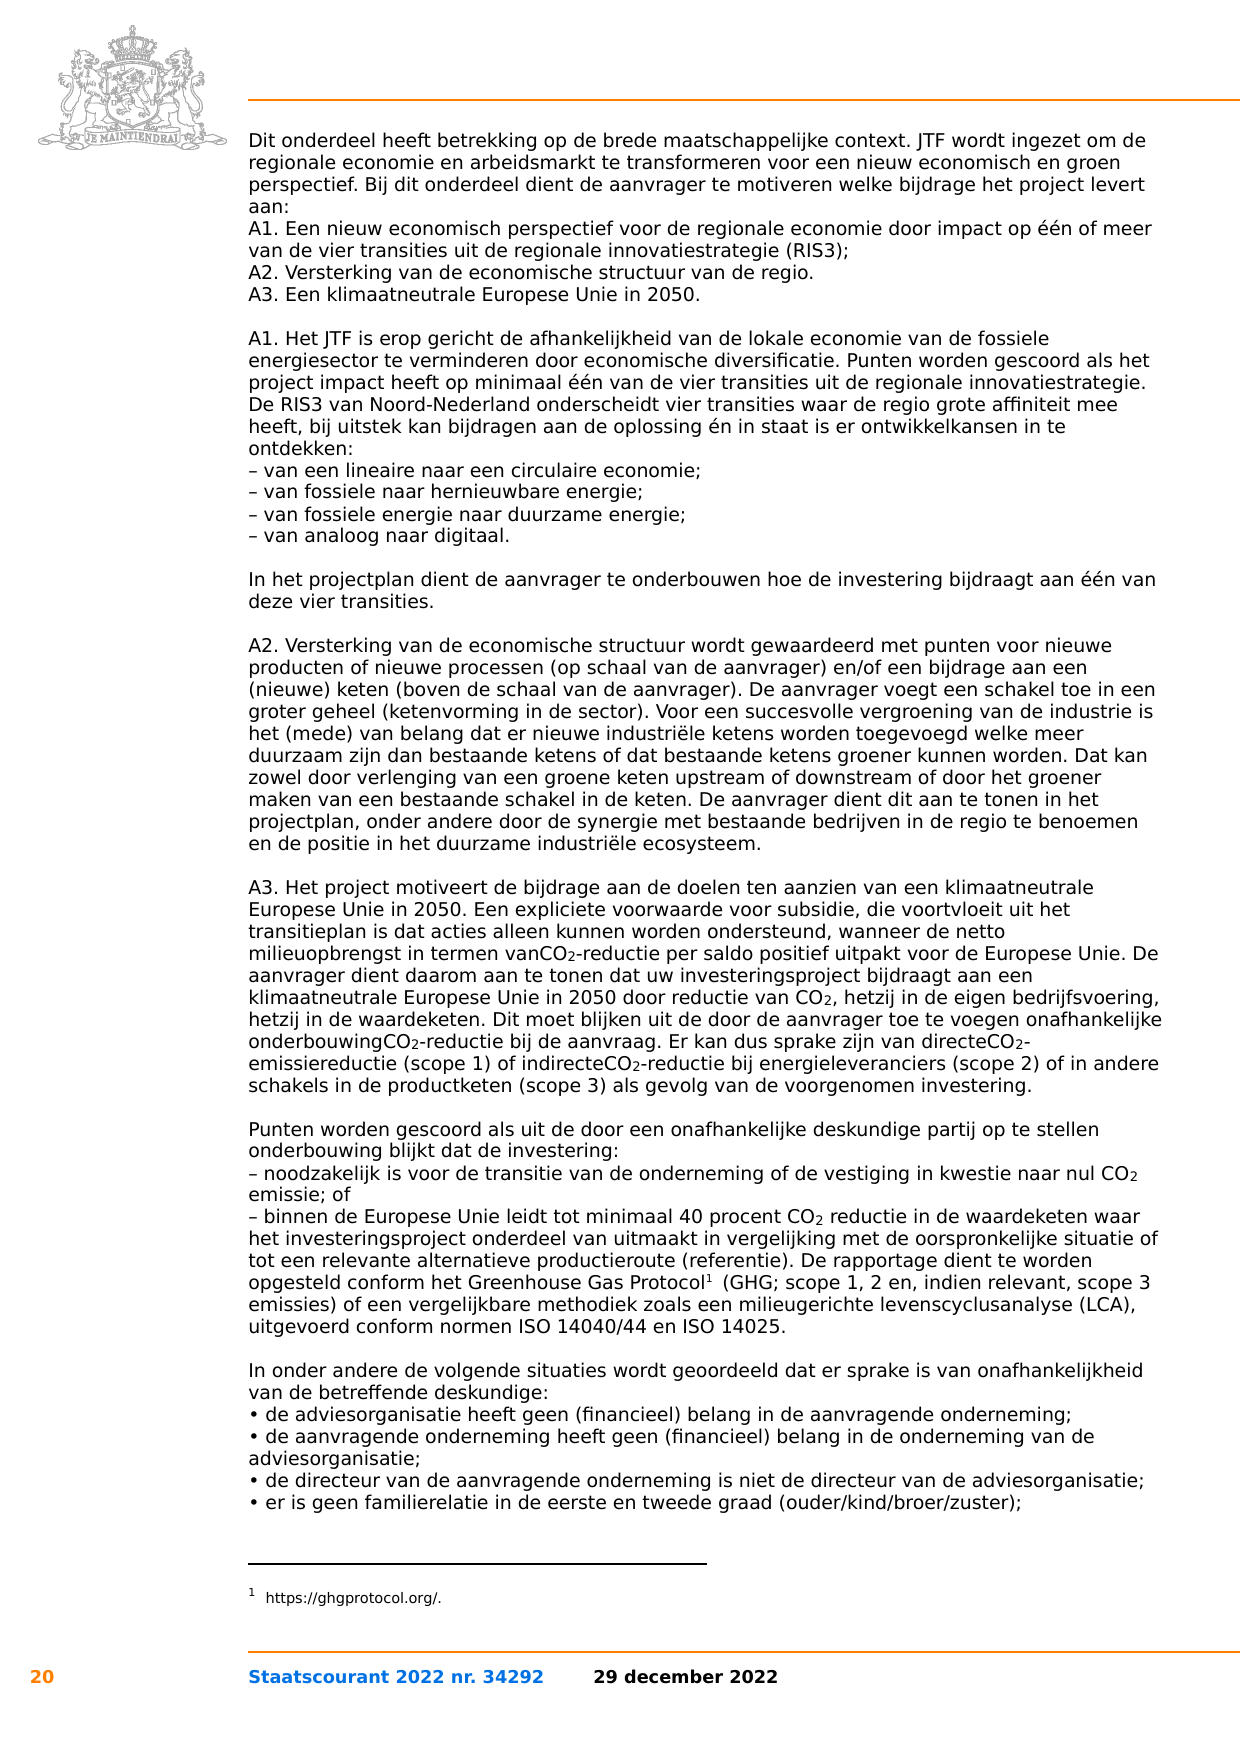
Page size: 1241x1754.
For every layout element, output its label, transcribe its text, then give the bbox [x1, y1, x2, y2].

text – van analoog naar digitaal. [248, 525, 1163, 547]
text • er is geen familierelatie in de eerste en tweede graad (ouder/kind/broer/zuster); [248, 1492, 1163, 1514]
text • de directeur van de aanvragende onderneming is niet de directeur van de adviesorganisatie; [248, 1470, 1163, 1492]
text A3. Een klimaatneutrale Europese Unie in 2050. [248, 284, 1163, 306]
text – van een lineaire naar een circulaire economie; [248, 459, 1163, 481]
text In onder andere de volgende situaties wordt geoordeeld dat er sprake is van onafhankelijkheid van de betreffende deskundige: [248, 1360, 1163, 1404]
text • de adviesorganisatie heeft geen (financieel) belang in de aanvragende onderneming; [248, 1404, 1163, 1426]
text A1. Het JTF is erop gericht de afhankelijkheid van de lokale economie van de fossiele energiesector te verminderen door economische diversificatie. Punten worden gescoord als het project impact heeft op minimaal één van de vier transities uit de regionale innovatiestrategie. De RIS3 van Noord-Nederland onderscheidt vier transities waar de regio grote affiniteit mee heeft, bij uitstek kan bijdragen aan de oplossing én in staat is er ontwikkelkansen in te ontdekken: [248, 328, 1163, 459]
text https://ghgprotocol.org/. [248, 1586, 1163, 1608]
picture [38, 25, 227, 150]
text – van fossiele naar hernieuwbare energie; [248, 481, 1163, 503]
text A2. Versterking van de economische structuur van de regio. [248, 262, 1163, 284]
text – van fossiele energie naar duurzame energie; [248, 503, 1163, 525]
text Dit onderdeel heeft betrekking op de brede maatschappelijke context. JTF wordt ingezet om de regionale economie en arbeidsmarkt te transformeren voor een nieuw economisch en groen perspectief. Bij dit onderdeel dient de aanvrager te motiveren welke bijdrage het project levert aan: [248, 130, 1163, 218]
text • de aanvragende onderneming heeft geen (financieel) belang in de onderneming van de adviesorganisatie; [248, 1426, 1163, 1470]
text A1. Een nieuw economisch perspectief voor de regionale economie door impact op één of meer van de vier transities uit de regionale innovatiestrategie (RIS3); [248, 218, 1163, 262]
text Punten worden gescoord als uit de door een onafhankelijke deskundige partij op te stellen onderbouwing blijkt dat de investering: [248, 1118, 1163, 1162]
text – binnen de Europese Unie leidt tot minimaal 40 procent CO2 reductie in de waardeketen waar het investeringsproject onderdeel van uitmaakt in vergelijking met de oorspronkelijke situatie of tot een relevante alternatieve productieroute (referentie). De rapportage dient te worden opgesteld conform het Greenhouse Gas Protocol (GHG; scope 1, 2 en, indien relevant, scope 3 emissies) of een vergelijkbare methodiek zoals een milieugerichte levenscyclusanalyse (LCA), uitgevoerd conform normen ISO 14040/44 en ISO 14025. [248, 1206, 1163, 1338]
text A2. Versterking van de economische structuur wordt gewaardeerd met punten voor nieuwe producten of nieuwe processen (op schaal van de aanvrager) en/of een bijdrage aan een (nieuwe) keten (boven de schaal van de aanvrager). De aanvrager voegt een schakel toe in een groter geheel (ketenvorming in de sector). Voor een succesvolle vergroening van de industrie is het (mede) van belang dat er nieuwe industriële ketens worden toegevoegd welke meer duurzaam zijn dan bestaande ketens of dat bestaande ketens groener kunnen worden. Dat kan zowel door verlenging van een groene keten upstream of downstream of door het groener maken van een bestaande schakel in de keten. De aanvrager dient dit aan te tonen in het projectplan, onder andere door de synergie met bestaande bedrijven in de regio te benoemen en de positie in het duurzame industriële ecosysteem. [248, 635, 1163, 855]
text – noodzakelijk is voor de transitie van de onderneming of de vestiging in kwestie naar nul CO2 emissie; of [248, 1162, 1163, 1206]
text A3. Het project motiveert de bijdrage aan de doelen ten aanzien van een klimaatneutrale Europese Unie in 2050. Een expliciete voorwaarde voor subsidie, die voortvloeit uit het transitieplan is dat acties alleen kunnen worden ondersteund, wanneer de netto milieuopbrengst in termen vanCO2-reductie per saldo positief uitpakt voor de Europese Unie. De aanvrager dient daarom aan te tonen dat uw investeringsproject bijdraagt aan een klimaatneutrale Europese Unie in 2050 door reductie van CO2, hetzij in de eigen bedrijfsvoering, hetzij in de waardeketen. Dit moet blijken uit de door de aanvrager toe te voegen onafhankelijke onderbouwingCO2-reductie bij de aanvraag. Er kan dus sprake zijn van directeCO2-emissiereductie (scope 1) of indirecteCO2-reductie bij energieleveranciers (scope 2) of in andere schakels in de productketen (scope 3) als gevolg van de voorgenomen investering. [248, 877, 1163, 1097]
text In het projectplan dient de aanvrager te onderbouwen hoe de investering bijdraagt aan één van deze vier transities. [248, 569, 1163, 613]
